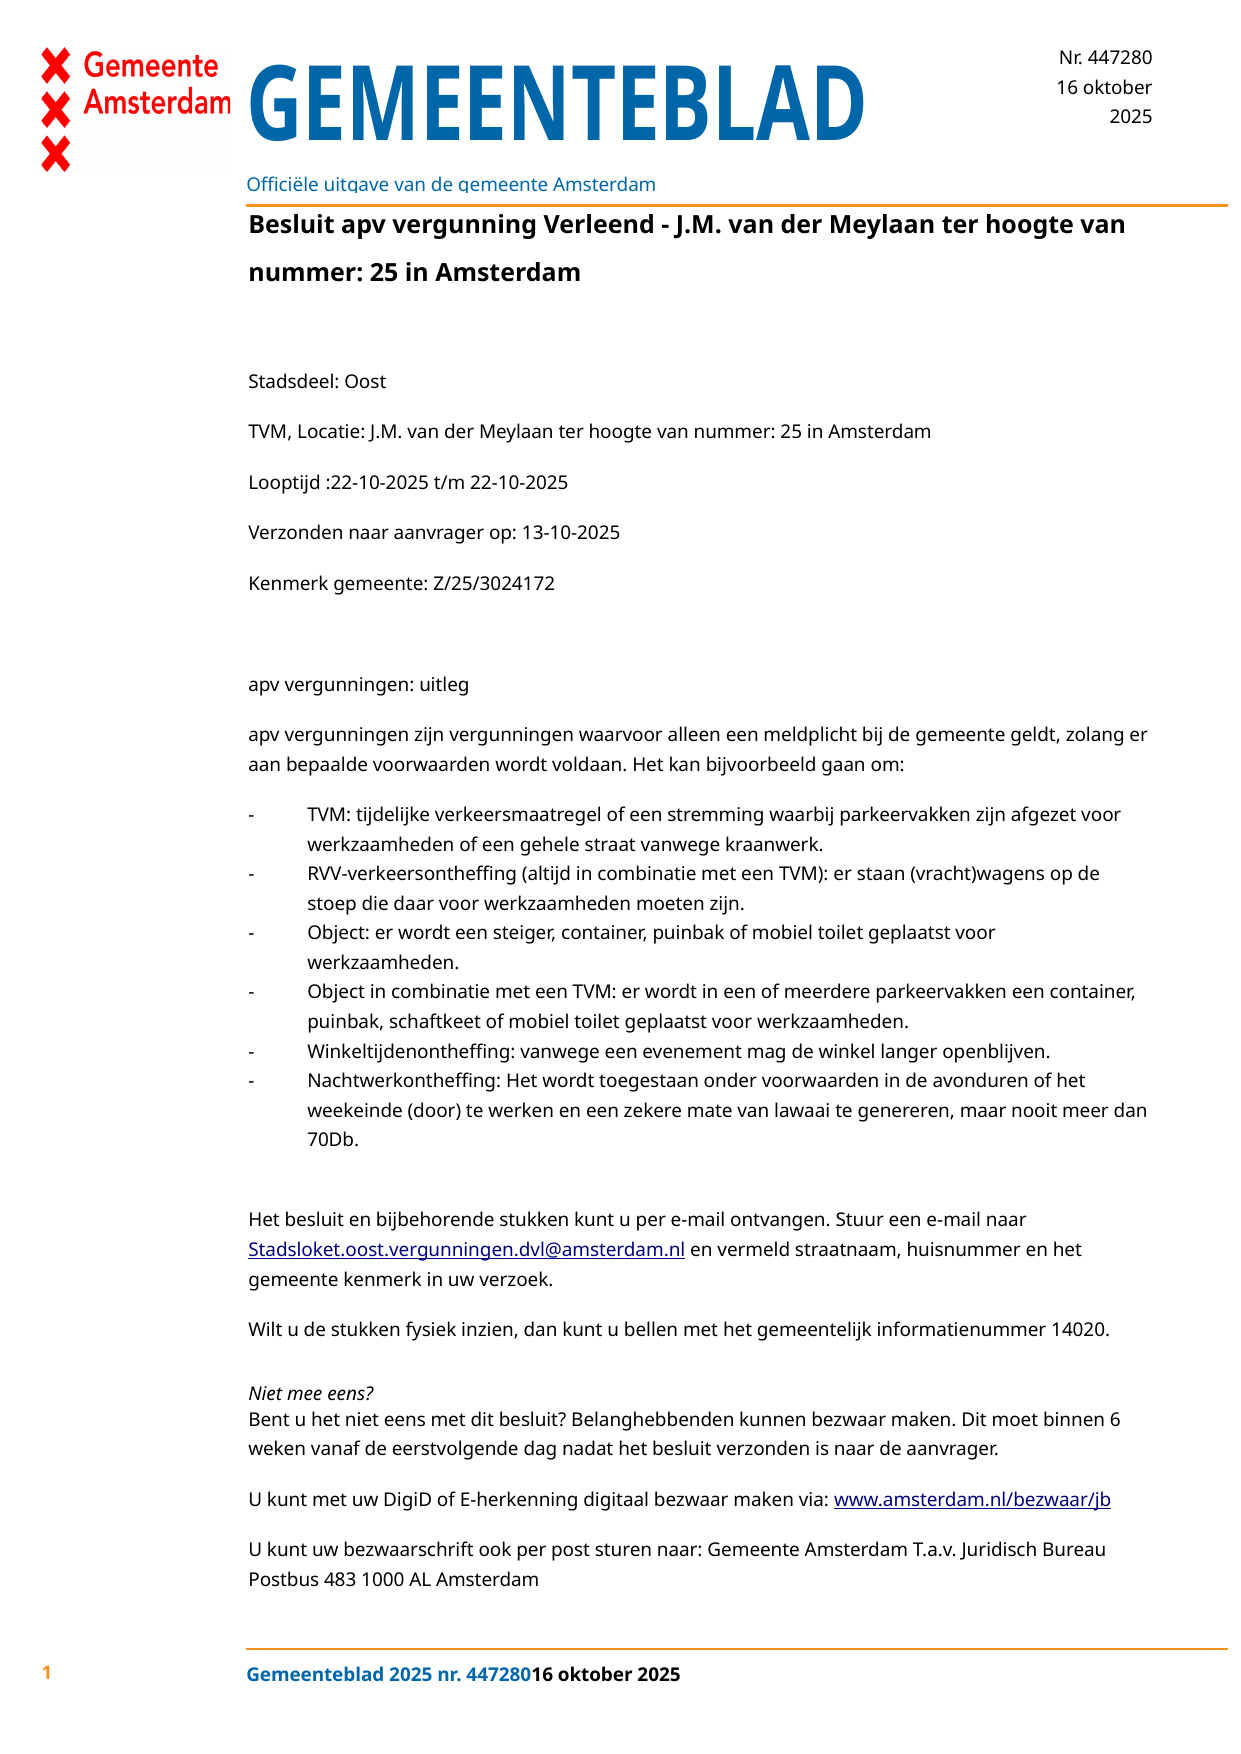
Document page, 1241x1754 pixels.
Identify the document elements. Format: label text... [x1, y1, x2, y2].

text TVM, Locatie: J.M. van der Meylaan ter hoogte van nummer: 25 in Amsterdam [248, 419, 1152, 444]
text Verzonden naar aanvrager op: 13-10-2025 [248, 519, 1152, 545]
text apv vergunningen: uitleg [248, 671, 1152, 697]
text Het besluit en bijbehorende stukken kunt u per e-mail ontvangen. Stuur een e-mail naar Stadsloket.oost.vergunningen.dvl@amsterdam.nl en vermeld straatnaam, huisnummer en het gemeente kenmerk in uw verzoek. [248, 1207, 1152, 1292]
text Besluit apv vergunning Verleend - J.M. van der Meylaan ter hoogte van nummer: 25 in Amsterdam [248, 207, 1152, 288]
text Niet mee eens? [248, 1380, 1152, 1406]
text apv vergunningen zijn vergunningen waarvoor alleen een meldplicht bij de gemeente geldt, zolang er aan bepaalde voorwaarden wordt voldaan. Het kan bijvoorbeeld gaan om: [248, 721, 1152, 777]
text Kenmerk gemeente: Z/25/3024172 [248, 570, 1152, 596]
text Looptijd :22-10-2025 t/m 22-10-2025 [248, 469, 1152, 495]
text U kunt uw bezwaarschrift ook per post sturen naar: Gemeente Amsterdam T.a.v. Juridisch Bureau Postbus 483 1000 AL Amsterdam [248, 1536, 1152, 1592]
picture [41, 47, 231, 172]
text Stadsdeel: Oost [248, 368, 1152, 394]
list Nachtwerkontheffing: Het wordt toegestaan onder voorwaarden in de avonduren of het weekeinde (door) te werken en een zekere mate van lawaai te genereren, maar nooit meer dan 70Db. [248, 1067, 1152, 1152]
list RVV-verkeersontheffing (altijd in combinatie met een TVM): er staan (vracht)wagens op de stoep die daar voor werkzaamheden moeten zijn. [248, 860, 1152, 916]
text U kunt met uw DigiD of E-herkenning digitaal bezwaar maken via: www.amsterdam.nl/bezwaar/jb [248, 1486, 1152, 1512]
list Object in combinatie met een TVM: er wordt in een of meerdere parkeervakken een container, puinbak, schaftkeet of mobiel toilet geplaatst voor werkzaamheden. [248, 979, 1152, 1034]
text Bent u het niet eens met dit besluit? Belanghebbenden kunnen bezwaar maken. Dit moet binnen 6 weken vanaf de eerstvolgende dag nadat het besluit verzonden is naar de aanvrager. [248, 1406, 1152, 1461]
list Object: er wordt een steiger, container, puinbak of mobiel toilet geplaatst voor werkzaamheden. [248, 919, 1152, 975]
text Wilt u de stukken fysiek inzien, dan kunt u bellen met het gemeentelijk informatienummer 14020. [248, 1316, 1152, 1342]
list Winkeltijdenontheffing: vanwege een evenement mag de winkel langer openblijven. [248, 1038, 1152, 1064]
list TVM: tijdelijke verkeersmaatregel of een stremming waarbij parkeervakken zijn afgezet voor werkzaamheden of een gehele straat vanwege kraanwerk. [248, 801, 1152, 857]
